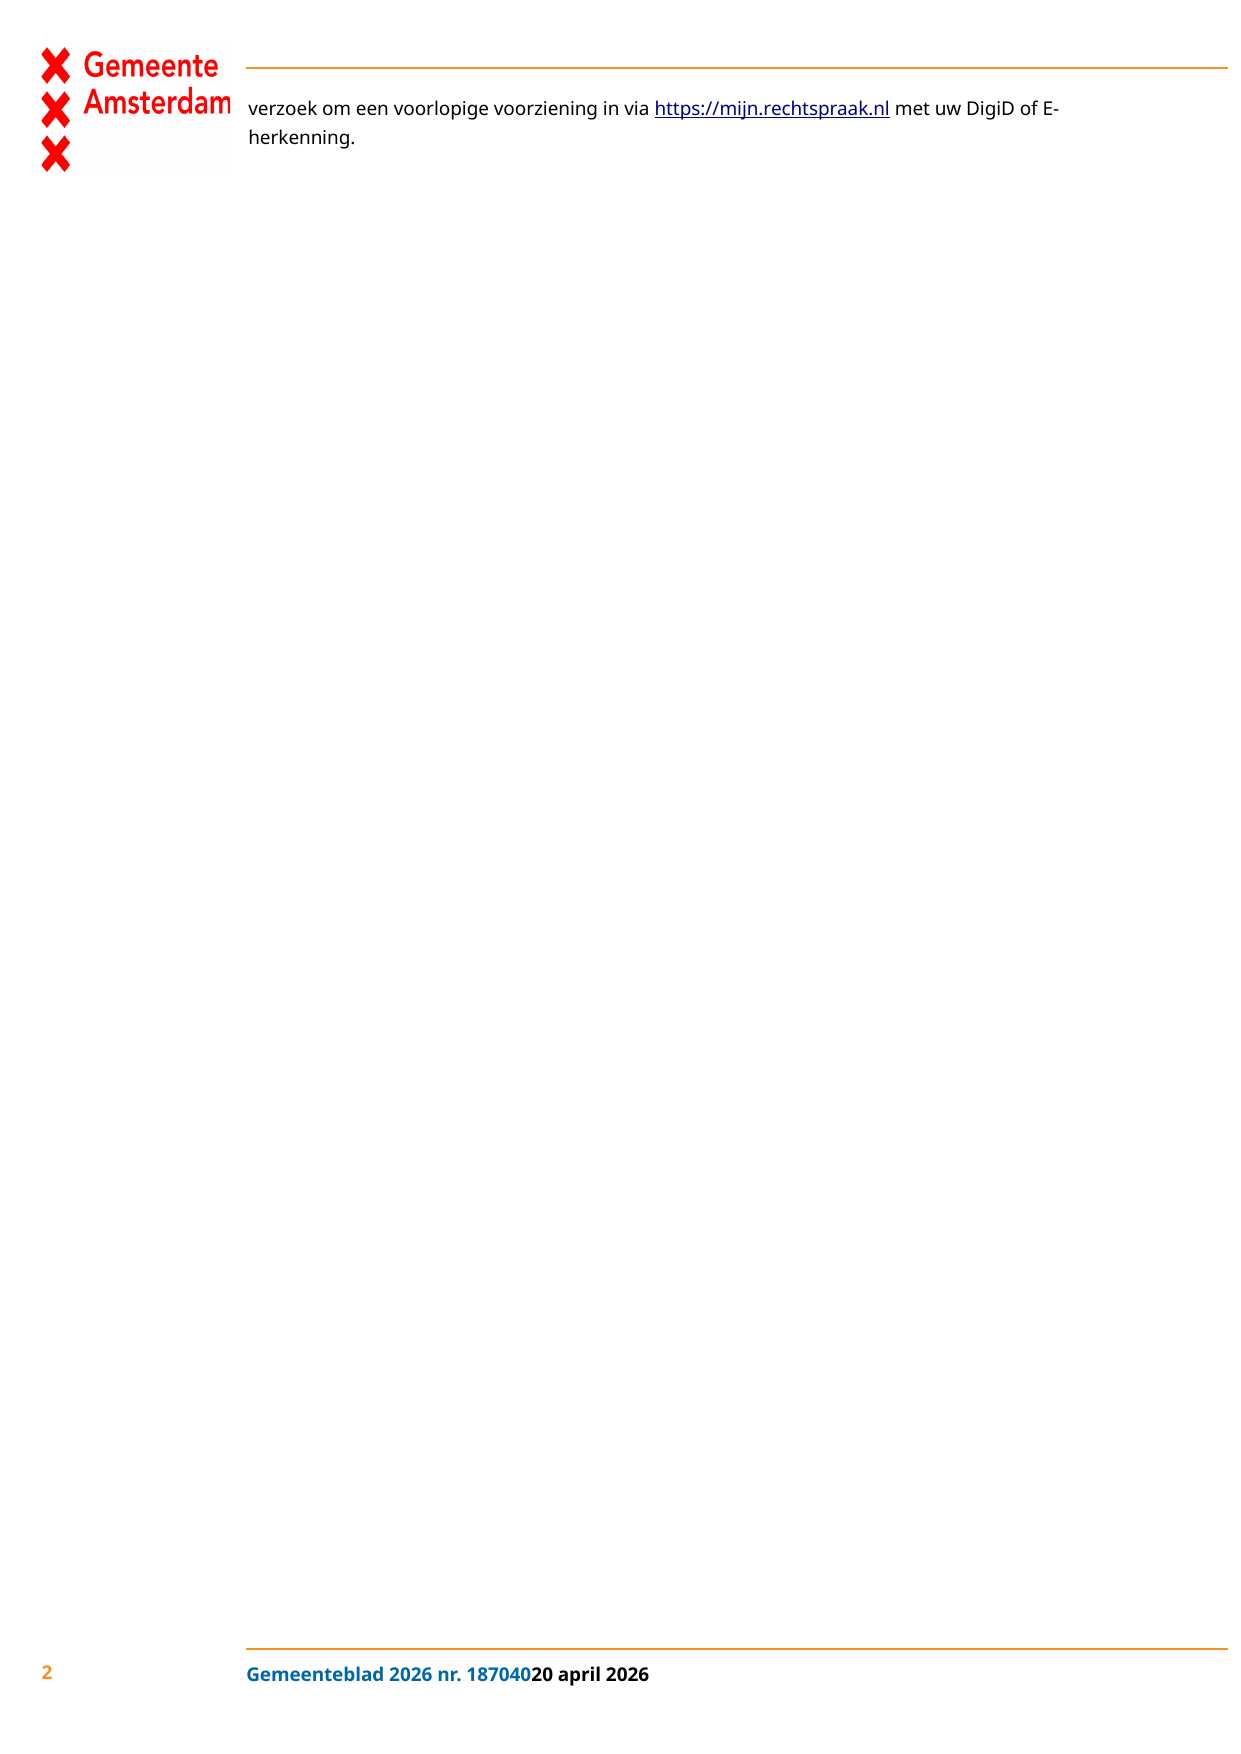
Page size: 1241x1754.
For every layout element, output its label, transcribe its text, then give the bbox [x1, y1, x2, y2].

text verzoek om een voorlopige voorziening in via https://mijn.rechtspraak.nl met uw DigiD of E-herkenning. [248, 95, 1152, 150]
picture [41, 47, 231, 172]
